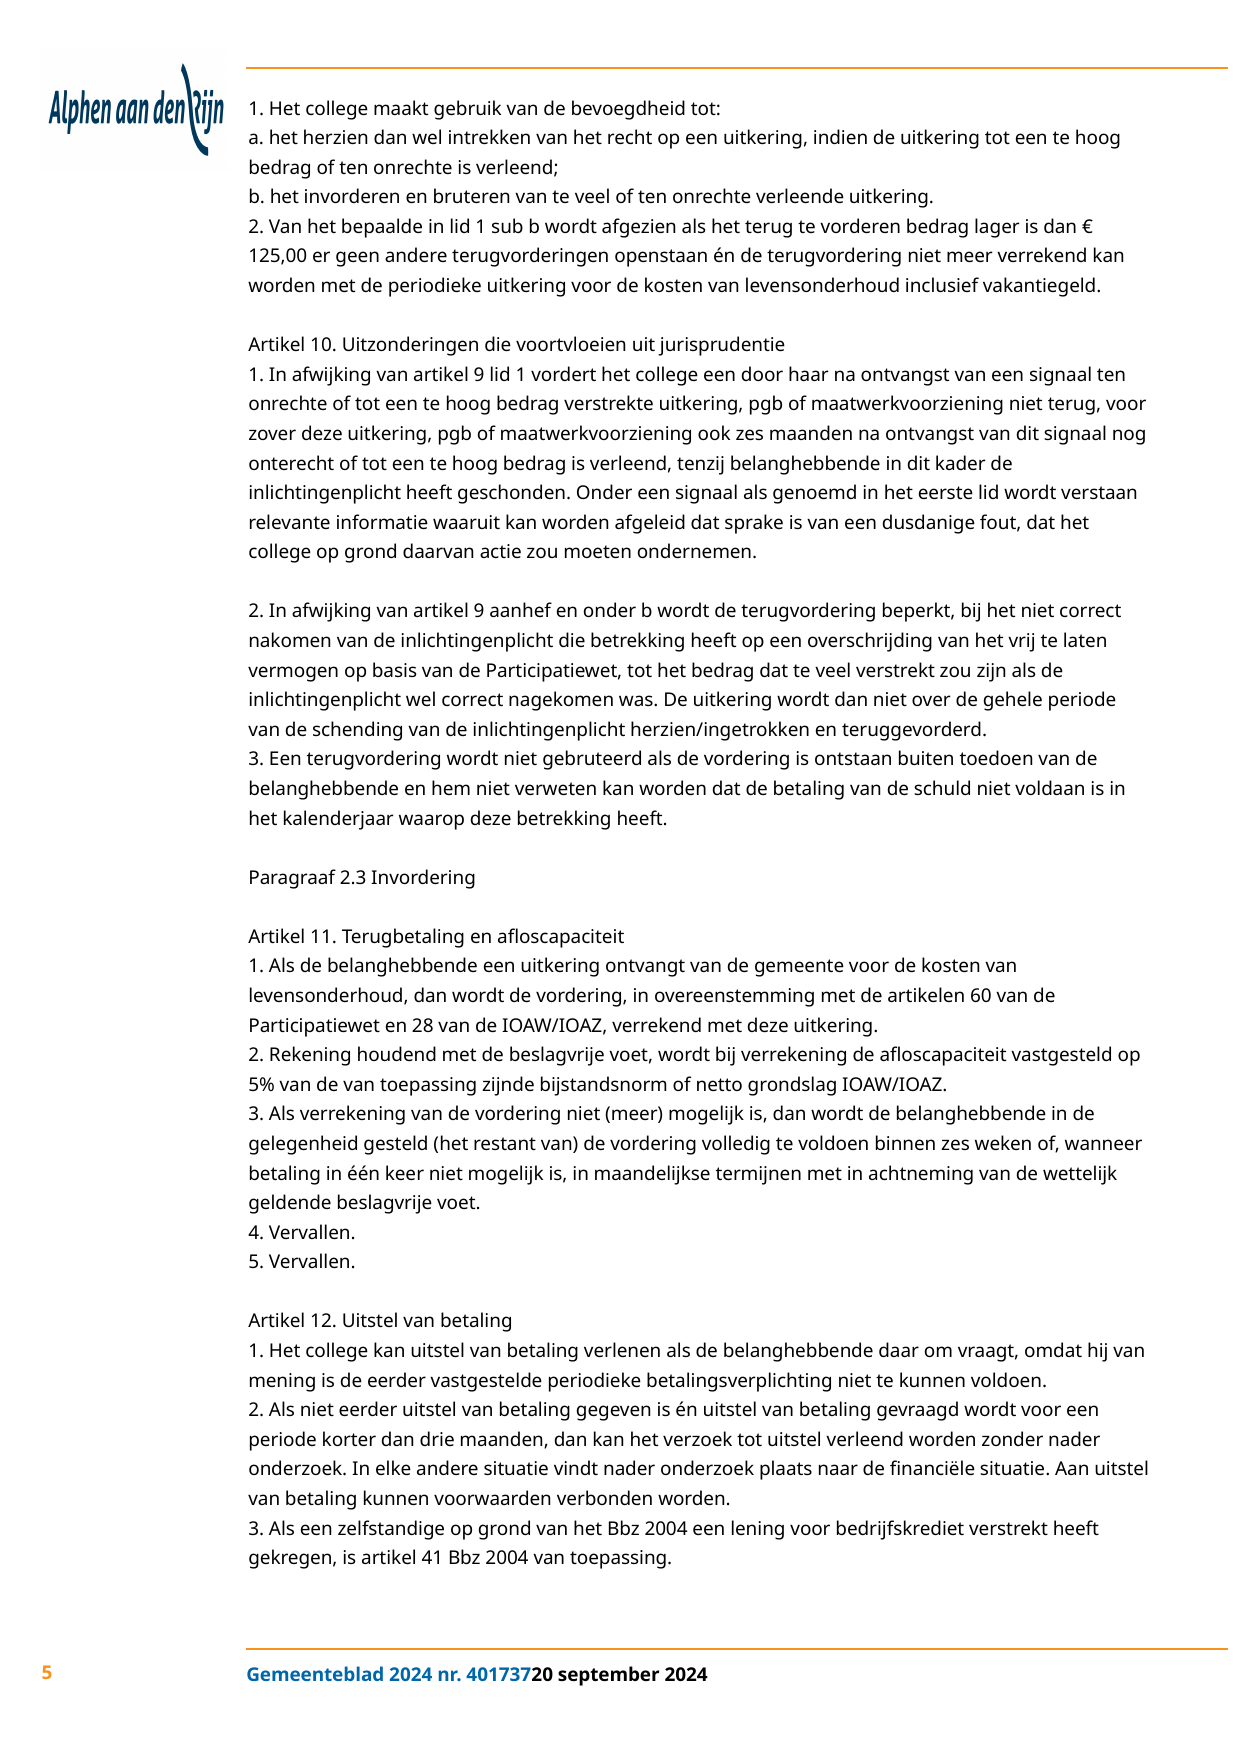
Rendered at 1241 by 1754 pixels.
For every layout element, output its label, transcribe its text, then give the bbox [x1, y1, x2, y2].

text 5. Vervallen. [248, 1248, 1152, 1274]
text Artikel 12. Uitstel van betaling [248, 1308, 1152, 1333]
text 1. Als de belanghebbende een uitkering ontvangt van de gemeente voor de kosten van levensonderhoud, dan wordt de vordering, in overeenstemming met de artikelen 60 van de Participatiewet en 28 van de IOAW/IOAZ, verrekend met deze uitkering. [248, 953, 1152, 1038]
text Artikel 11. Terugbetaling en afloscapaciteit [248, 923, 1152, 949]
text Paragraaf 2.3 Invordering [248, 864, 1152, 890]
text Artikel 10. Uitzonderingen die voortvloeien uit jurisprudentie [248, 331, 1152, 357]
text 3. Als verrekening van de vordering niet (meer) mogelijk is, dan wordt de belanghebbende in de gelegenheid gesteld (het restant van) de vordering volledig te voldoen binnen zes weken of, wanneer betaling in één keer niet mogelijk is, in maandelijkse termijnen met in achtneming van de wettelijk geldende beslagvrije voet. [248, 1101, 1152, 1215]
text a. het herzien dan wel intrekken van het recht op een uitkering, indien de uitkering tot een te hoog bedrag of ten onrechte is verleend; [248, 124, 1152, 180]
text 3. Als een zelfstandige op grond van het Bbz 2004 een lening voor bedrijfskrediet verstrekt heeft gekregen, is artikel 41 Bbz 2004 van toepassing. [248, 1515, 1152, 1570]
text 4. Vervallen. [248, 1219, 1152, 1245]
text 2. In afwijking van artikel 9 aanhef en onder b wordt de terugvordering beperkt, bij het niet correct nakomen van de inlichtingenplicht die betrekking heeft op een overschrijding van het vrij te laten vermogen op basis van de Participatiewet, tot het bedrag dat te veel verstrekt zou zijn als de inlichtingenplicht wel correct nagekomen was. De uitkering wordt dan niet over de gehele periode van de schending van de inlichtingenplicht herzien/ingetrokken en teruggevorderd. [248, 598, 1152, 742]
text 1. Het college maakt gebruik van de bevoegdheid tot: [248, 95, 1152, 121]
text 1. Het college kan uitstel van betaling verlenen als de belanghebbende daar om vraagt, omdat hij van mening is de eerder vastgestelde periodieke betalingsverplichting niet te kunnen voldoen. [248, 1337, 1152, 1393]
text 2. Als niet eerder uitstel van betaling gegeven is én uitstel van betaling gevraagd wordt voor een periode korter dan drie maanden, dan kan het verzoek tot uitstel verleend worden zonder nader onderzoek. In elke andere situatie vindt nader onderzoek plaats naar de financiële situatie. Aan uitstel van betaling kunnen voorwaarden verbonden worden. [248, 1396, 1152, 1511]
text 2. Rekening houdend met de beslagvrije voet, wordt bij verrekening de afloscapaciteit vastgesteld op 5% van de van toepassing zijnde bijstandsnorm of netto grondslag IOAW/IOAZ. [248, 1041, 1152, 1097]
text b. het invorderen en bruteren van te veel of ten onrechte verleende uitkering. [248, 183, 1152, 209]
picture [41, 47, 231, 172]
text 3. Een terugvordering wordt niet gebruteerd als de vordering is ontstaan buiten toedoen van de belanghebbende en hem niet verweten kan worden dat de betaling van de schuld niet voldaan is in het kalenderjaar waarop deze betrekking heeft. [248, 746, 1152, 831]
text 1. In afwijking van artikel 9 lid 1 vordert het college een door haar na ontvangst van een signaal ten onrechte of tot een te hoog bedrag verstrekte uitkering, pgb of maatwerkvoorziening niet terug, voor zover deze uitkering, pgb of maatwerkvoorziening ook zes maanden na ontvangst van dit signaal nog onterecht of tot een te hoog bedrag is verleend, tenzij belanghebbende in dit kader de inlichtingenplicht heeft geschonden. Onder een signaal als genoemd in het eerste lid wordt verstaan relevante informatie waaruit kan worden afgeleid dat sprake is van een dusdanige fout, dat het college op grond daarvan actie zou moeten ondernemen. [248, 361, 1152, 564]
text 2. Van het bepaalde in lid 1 sub b wordt afgezien als het terug te vorderen bedrag lager is dan € 125,00 er geen andere terugvorderingen openstaan én de terugvordering niet meer verrekend kan worden met de periodieke uitkering voor de kosten van levensonderhoud inclusief vakantiegeld. [248, 213, 1152, 298]
